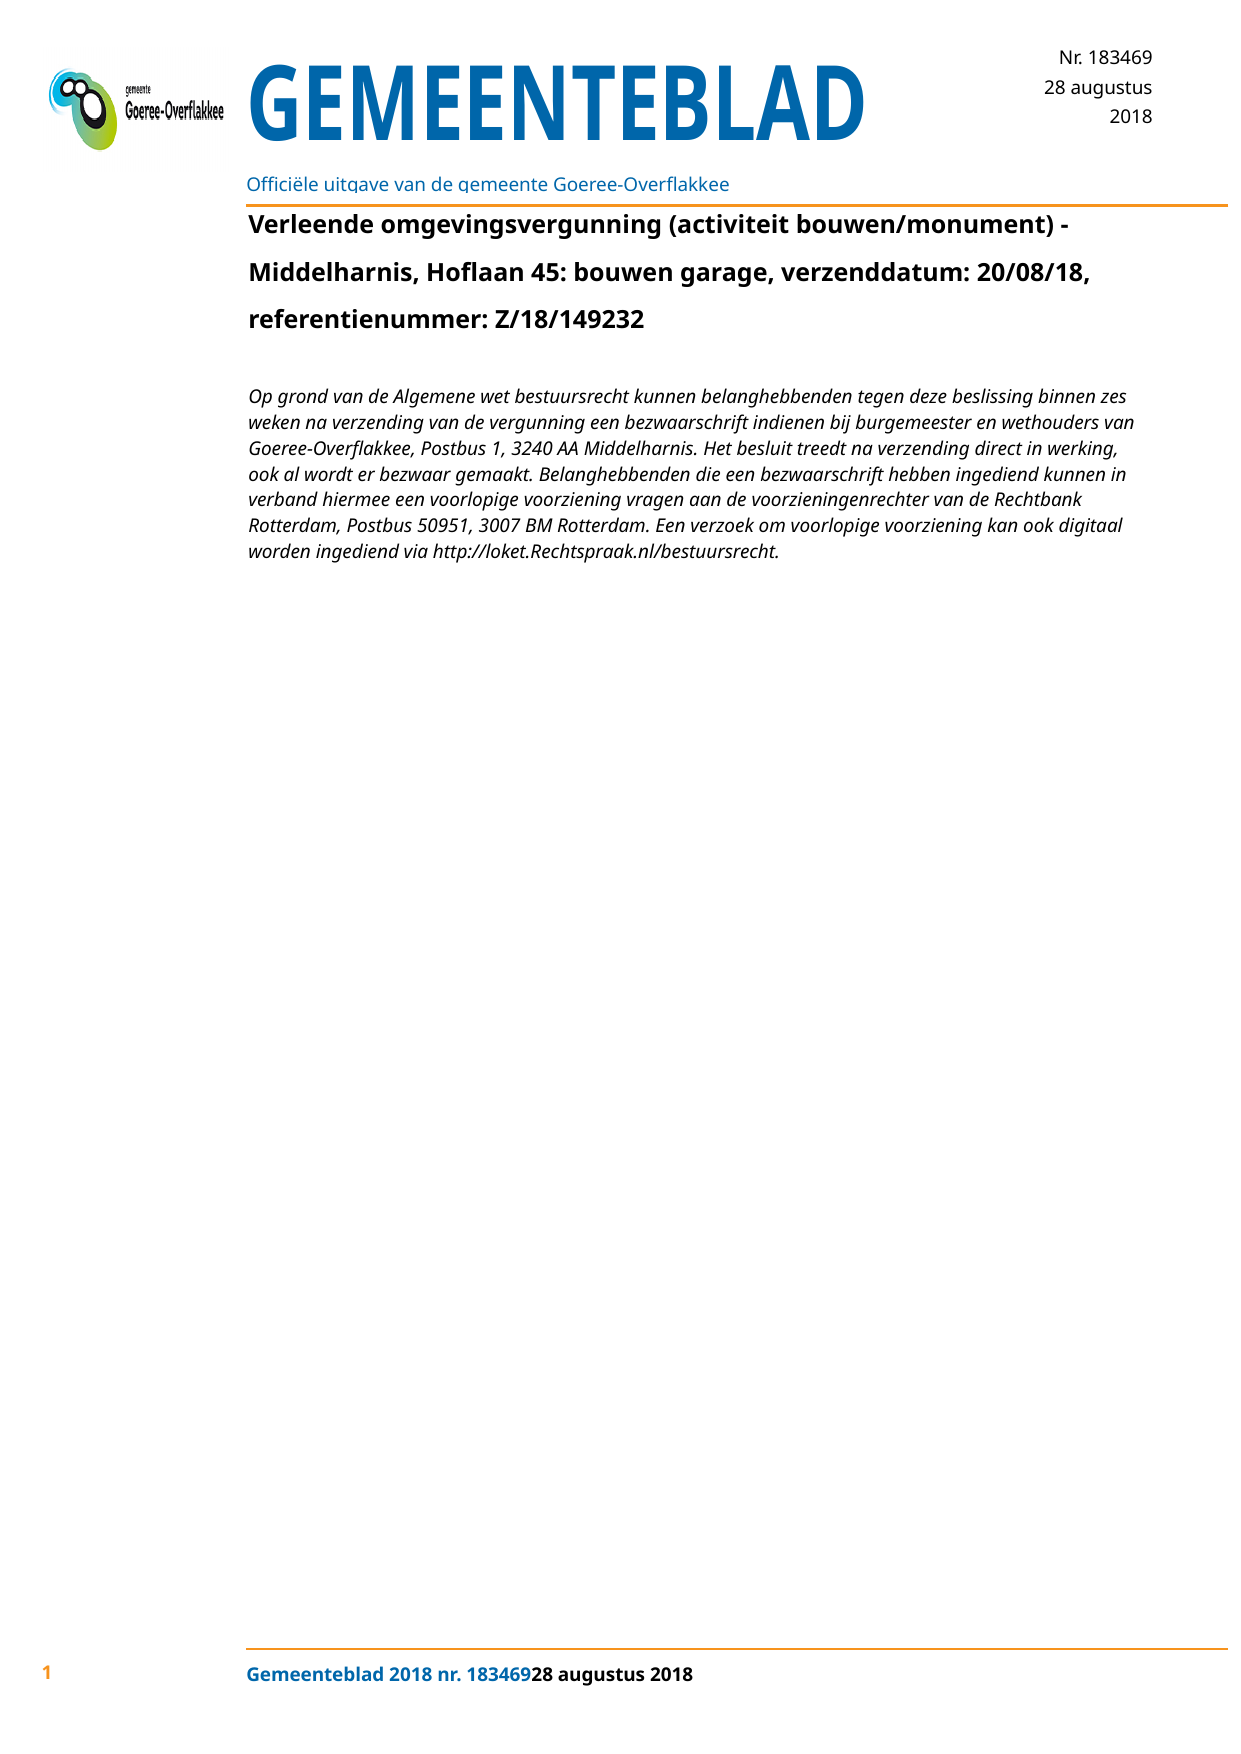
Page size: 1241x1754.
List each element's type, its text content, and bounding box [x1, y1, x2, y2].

picture [41, 47, 231, 172]
text Op grond van de Algemene wet bestuursrecht kunnen belanghebbenden tegen deze beslissing binnen zes weken na verzending van de vergunning een bezwaarschrift indienen bij burgemeester en wethouders van Goeree-Overflakkee, Postbus 1, 3240 AA Middelharnis. Het besluit treedt na verzending direct in werking, ook al wordt er bezwaar gemaakt. Belanghebbenden die een bezwaarschrift hebben ingediend kunnen in verband hiermee een voorlopige voorziening vragen aan de voorzieningenrechter van de Rechtbank Rotterdam, Postbus 50951, 3007 BM Rotterdam. Een verzoek om voorlopige voorziening kan ook digitaal worden ingediend via http://loket.Rechtspraak.nl/bestuursrecht. [248, 384, 1152, 564]
text Verleende omgevingsvergunning (activiteit bouwen/monument) - Middelharnis, Hoflaan 45: bouwen garage, verzenddatum: 20/08/18, referentienummer: Z/18/149232 [248, 207, 1152, 336]
